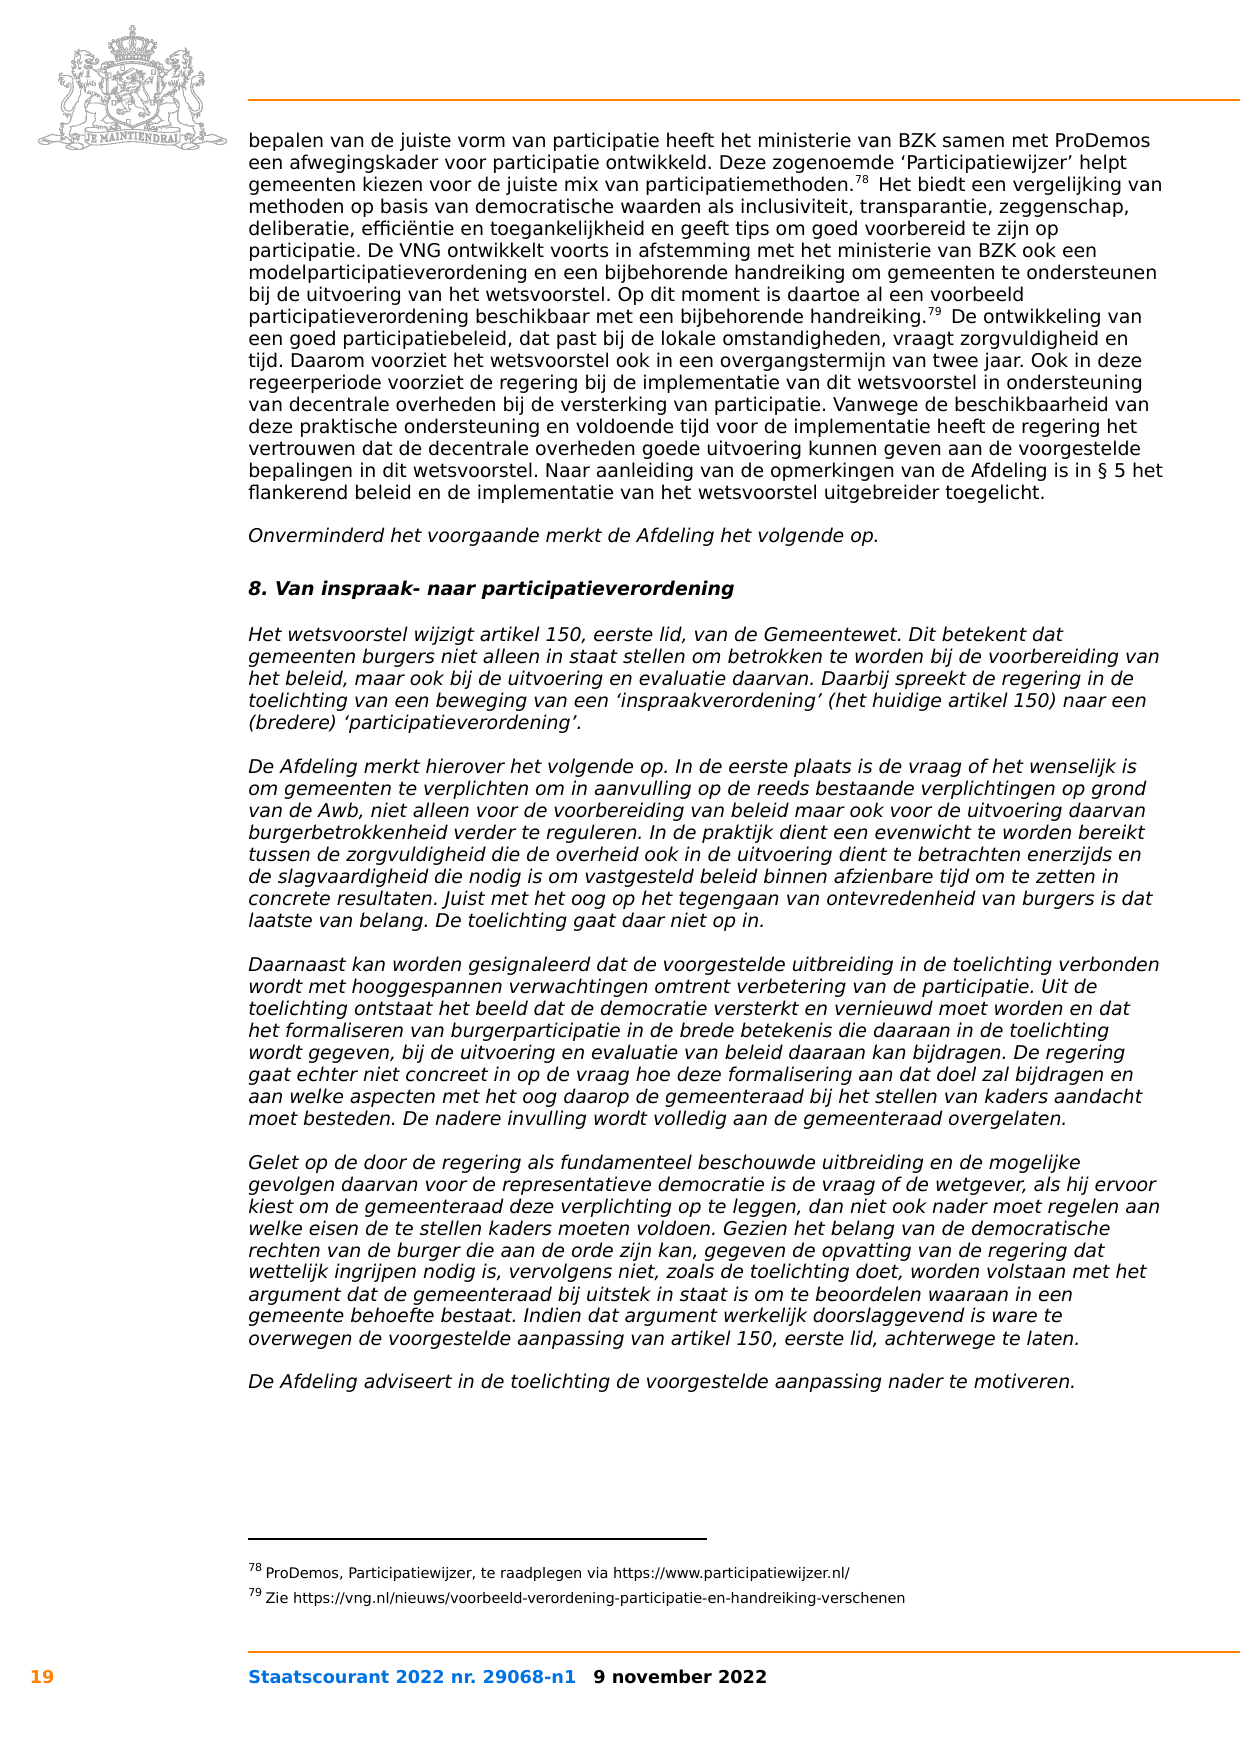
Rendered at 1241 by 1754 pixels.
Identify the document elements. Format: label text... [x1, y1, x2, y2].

picture [38, 25, 227, 150]
text ProDemos, Participatiewijzer, te raadplegen via https://www.participatiewijzer.nl/ [248, 1561, 1163, 1583]
text Het wetsvoorstel wijzigt artikel 150, eerste lid, van de Gemeentewet. Dit betekent dat gemeenten burgers niet alleen in staat stellen om betrokken te worden bij de voorbereiding van het beleid, maar ook bij de uitvoering en evaluatie daarvan. Daarbij spreekt de regering in de toelichting van een beweging van een ‘inspraakverordening’ (het huidige artikel 150) naar een (bredere) ‘participatieverordening’. [248, 624, 1163, 734]
text De Afdeling adviseert in de toelichting de voorgestelde aanpassing nader te motiveren. [248, 1371, 1163, 1393]
text De Afdeling merkt hierover het volgende op. In de eerste plaats is de vraag of het wenselijk is om gemeenten te verplichten om in aanvulling op de reeds bestaande verplichtingen op grond van de Awb, niet alleen voor de voorbereiding van beleid maar ook voor de uitvoering daarvan burgerbetrokkenheid verder te reguleren. In de praktijk dient een evenwicht te worden bereikt tussen de zorgvuldigheid die de overheid ook in de uitvoering dient te betrachten enerzijds en de slagvaardigheid die nodig is om vastgesteld beleid binnen afzienbare tijd om te zetten in concrete resultaten. Juist met het oog op het tegengaan van ontevredenheid van burgers is dat laatste van belang. De toelichting gaat daar niet op in. [248, 756, 1163, 932]
text Gelet op de door de regering als fundamenteel beschouwde uitbreiding en de mogelijke gevolgen daarvan voor de representatieve democratie is de vraag of de wetgever, als hij ervoor kiest om de gemeenteraad deze verplichting op te leggen, dan niet ook nader moet regelen aan welke eisen de te stellen kaders moeten voldoen. Gezien het belang van de democratische rechten van de burger die aan de orde zijn kan, gegeven de opvatting van de regering dat wettelijk ingrijpen nodig is, vervolgens niet, zoals de toelichting doet, worden volstaan met het argument dat de gemeenteraad bij uitstek in staat is om te beoordelen waaraan in een gemeente behoefte bestaat. Indien dat argument werkelijk doorslaggevend is ware te overwegen de voorgestelde aanpassing van artikel 150, eerste lid, achterwege te laten. [248, 1152, 1163, 1349]
text Onverminderd het voorgaande merkt de Afdeling het volgende op. [248, 525, 1163, 547]
text Daarnaast kan worden gesignaleerd dat de voorgestelde uitbreiding in de toelichting verbonden wordt met hooggespannen verwachtingen omtrent verbetering van de participatie. Uit de toelichting ontstaat het beeld dat de democratie versterkt en vernieuwd moet worden en dat het formaliseren van burgerparticipatie in de brede betekenis die daaraan in de toelichting wordt gegeven, bij de uitvoering en evaluatie van beleid daaraan kan bijdragen. De regering gaat echter niet concreet in op de vraag hoe deze formalisering aan dat doel zal bijdragen en aan welke aspecten met het oog daarop de gemeenteraad bij het stellen van kaders aandacht moet besteden. De nadere invulling wordt volledig aan de gemeenteraad overgelaten. [248, 954, 1163, 1130]
subtitle 8. Van inspraak- naar participatieverordening [248, 577, 1163, 599]
text bepalen van de juiste vorm van participatie heeft het ministerie van BZK samen met ProDemos een afwegingskader voor participatie ontwikkeld. Deze zogenoemde ‘Participatiewijzer’ helpt gemeenten kiezen voor de juiste mix van participatiemethoden. Het biedt een vergelijking van methoden op basis van democratische waarden als inclusiviteit, transparantie, zeggenschap, deliberatie, efficiëntie en toegankelijkheid en geeft tips om goed voorbereid te zijn op participatie. De VNG ontwikkelt voorts in afstemming met het ministerie van BZK ook een modelparticipatieverordening en een bijbehorende handreiking om gemeenten te ondersteunen bij de uitvoering van het wetsvoorstel. Op dit moment is daartoe al een voorbeeld participatieverordening beschikbaar met een bijbehorende handreiking. De ontwikkeling van een goed participatiebeleid, dat past bij de lokale omstandigheden, vraagt zorgvuldigheid en tijd. Daarom voorziet het wetsvoorstel ook in een overgangstermijn van twee jaar. Ook in deze regeerperiode voorziet de regering bij de implementatie van dit wetsvoorstel in ondersteuning van decentrale overheden bij de versterking van participatie. Vanwege de beschikbaarheid van deze praktische ondersteuning en voldoende tijd voor de implementatie heeft de regering het vertrouwen dat de decentrale overheden goede uitvoering kunnen geven aan de voorgestelde bepalingen in dit wetsvoorstel. Naar aanleiding van de opmerkingen van de Afdeling is in § 5 het flankerend beleid en de implementatie van het wetsvoorstel uitgebreider toegelicht. [248, 130, 1163, 503]
text Zie https://vng.nl/nieuws/voorbeeld-verordening-participatie-en-handreiking-verschenen [248, 1586, 1163, 1608]
